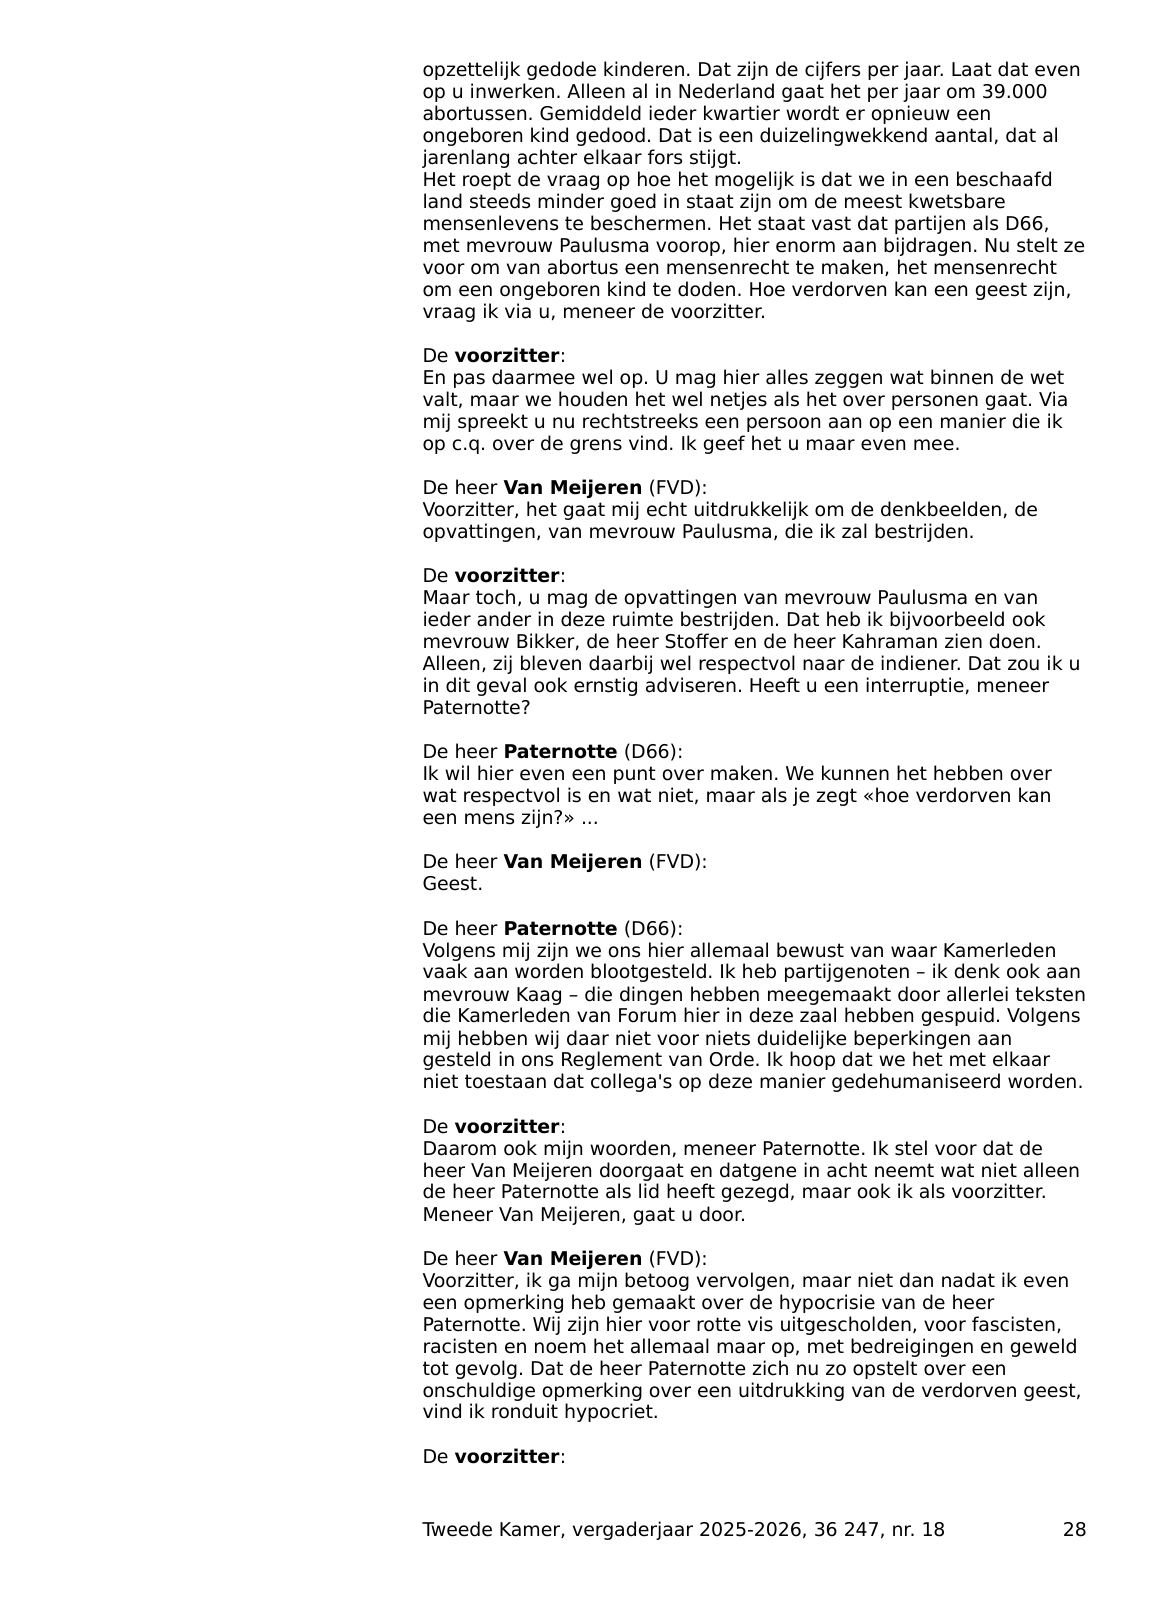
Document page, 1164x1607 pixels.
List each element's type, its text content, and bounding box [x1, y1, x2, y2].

text Daarom ook mijn woorden, meneer Paternotte. Ik stel voor dat de heer Van Meijeren doorgaat en datgene in acht neemt wat niet alleen de heer Paternotte als lid heeft gezegd, maar ook ik als voorzitter. Meneer Van Meijeren, gaat u door. [422, 1137, 1087, 1225]
text De heer Van Meijeren (FVD): [422, 851, 1087, 873]
text Volgens mij zijn we ons hier allemaal bewust van waar Kamerleden vaak aan worden blootgesteld. Ik heb partijgenoten – ik denk ook aan mevrouw Kaag – die dingen hebben meegemaakt door allerlei teksten die Kamerleden van Forum hier in deze zaal hebben gespuid. Volgens mij hebben wij daar niet voor niets duidelijke beperkingen aan gesteld in ons Reglement van Orde. Ik hoop dat we het met elkaar niet toestaan dat collega's op deze manier gedehumaniseerd worden. [422, 939, 1087, 1093]
text Maar toch, u mag de opvattingen van mevrouw Paulusma en van ieder ander in deze ruimte bestrijden. Dat heb ik bijvoorbeeld ook mevrouw Bikker, de heer Stoffer en de heer Kahraman zien doen. Alleen, zij bleven daarbij wel respectvol naar de indiener. Dat zou ik u in dit geval ook ernstig adviseren. Heeft u een interruptie, meneer Paternotte? [422, 587, 1087, 719]
text Het roept de vraag op hoe het mogelijk is dat we in een beschaafd land steeds minder goed in staat zijn om de meest kwetsbare mensenlevens te beschermen. Het staat vast dat partijen als D66, met mevrouw Paulusma voorop, hier enorm aan bijdragen. Nu stelt ze voor om van abortus een mensenrecht te maken, het mensenrecht om een ongeboren kind te doden. Hoe verdorven kan een geest zijn, vraag ik via u, meneer de voorzitter. [422, 169, 1087, 323]
text Voorzitter, ik ga mijn betoog vervolgen, maar niet dan nadat ik even een opmerking heb gemaakt over de hypocrisie van de heer Paternotte. Wij zijn hier voor rotte vis uitgescholden, voor fascisten, racisten en noem het allemaal maar op, met bedreigingen en geweld tot gevolg. Dat de heer Paternotte zich nu zo opstelt over een onschuldige opmerking over een uitdrukking van de verdorven geest, vind ik ronduit hypocriet. [422, 1269, 1087, 1423]
text De voorzitter: [422, 1446, 1087, 1468]
text Ik wil hier even een punt over maken. We kunnen het hebben over wat respectvol is en wat niet, maar als je zegt «hoe verdorven kan een mens zijn?» ... [422, 763, 1087, 829]
text En pas daarmee wel op. U mag hier alles zeggen wat binnen de wet valt, maar we houden het wel netjes als het over personen gaat. Via mij spreekt u nu rechtstreeks een persoon aan op een manier die ik op c.q. over de grens vind. Ik geef het u maar even mee. [422, 367, 1087, 455]
text Voorzitter, het gaat mij echt uitdrukkelijk om de denkbeelden, de opvattingen, van mevrouw Paulusma, die ik zal bestrijden. [422, 499, 1087, 543]
text De heer Paternotte (D66): [422, 741, 1087, 763]
text De heer Paternotte (D66): [422, 917, 1087, 939]
text opzettelijk gedode kinderen. Dat zijn de cijfers per jaar. Laat dat even op u inwerken. Alleen al in Nederland gaat het per jaar om 39.000 abortussen. Gemiddeld ieder kwartier wordt er opnieuw een ongeboren kind gedood. Dat is een duizelingwekkend aantal, dat al jarenlang achter elkaar fors stijgt. [422, 59, 1087, 169]
text De heer Van Meijeren (FVD): [422, 477, 1087, 499]
text De voorzitter: [422, 345, 1087, 367]
text De heer Van Meijeren (FVD): [422, 1248, 1087, 1269]
text De voorzitter: [422, 1116, 1087, 1137]
text De voorzitter: [422, 565, 1087, 587]
text Geest. [422, 873, 1087, 895]
